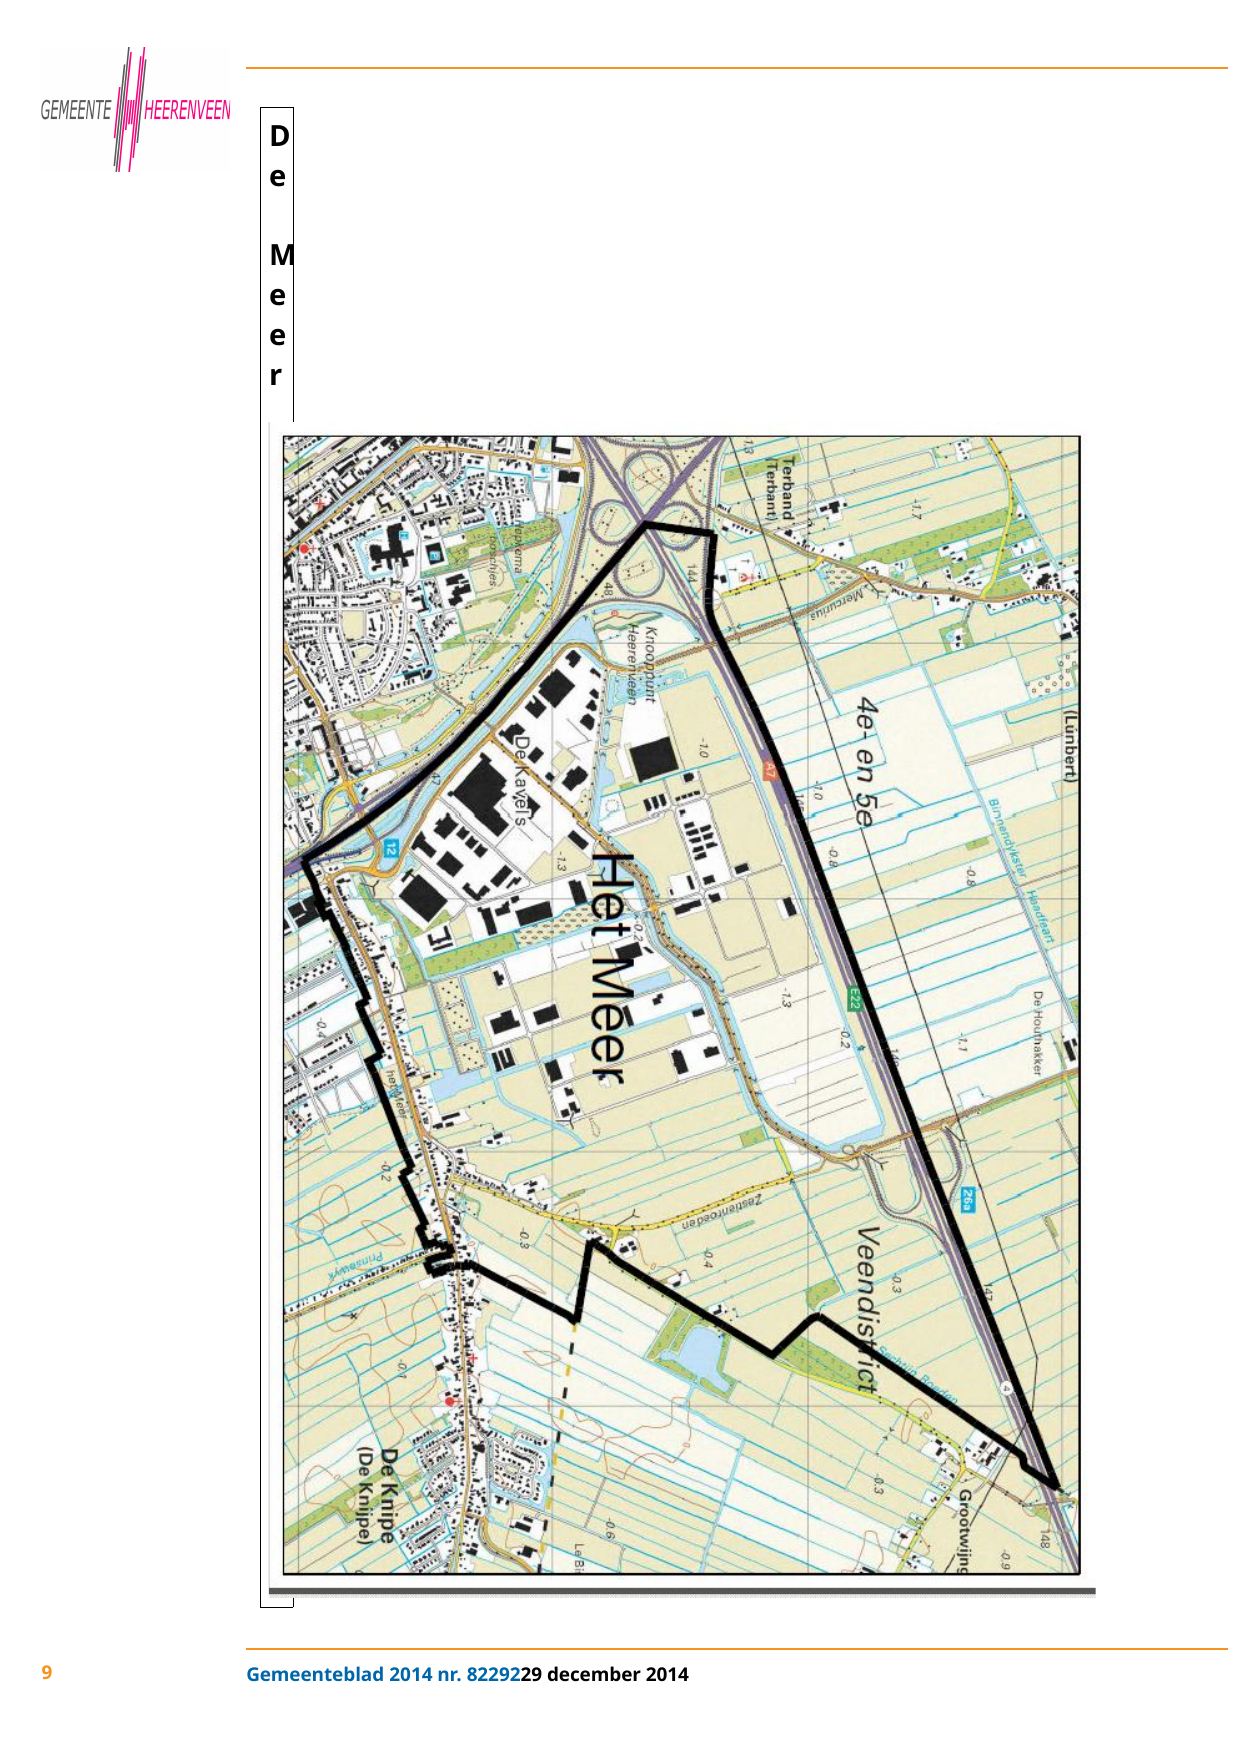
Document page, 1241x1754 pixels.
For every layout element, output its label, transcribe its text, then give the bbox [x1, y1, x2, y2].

picture [41, 47, 231, 172]
picture [268, 422, 1096, 1598]
text De Meer [269, 116, 284, 393]
